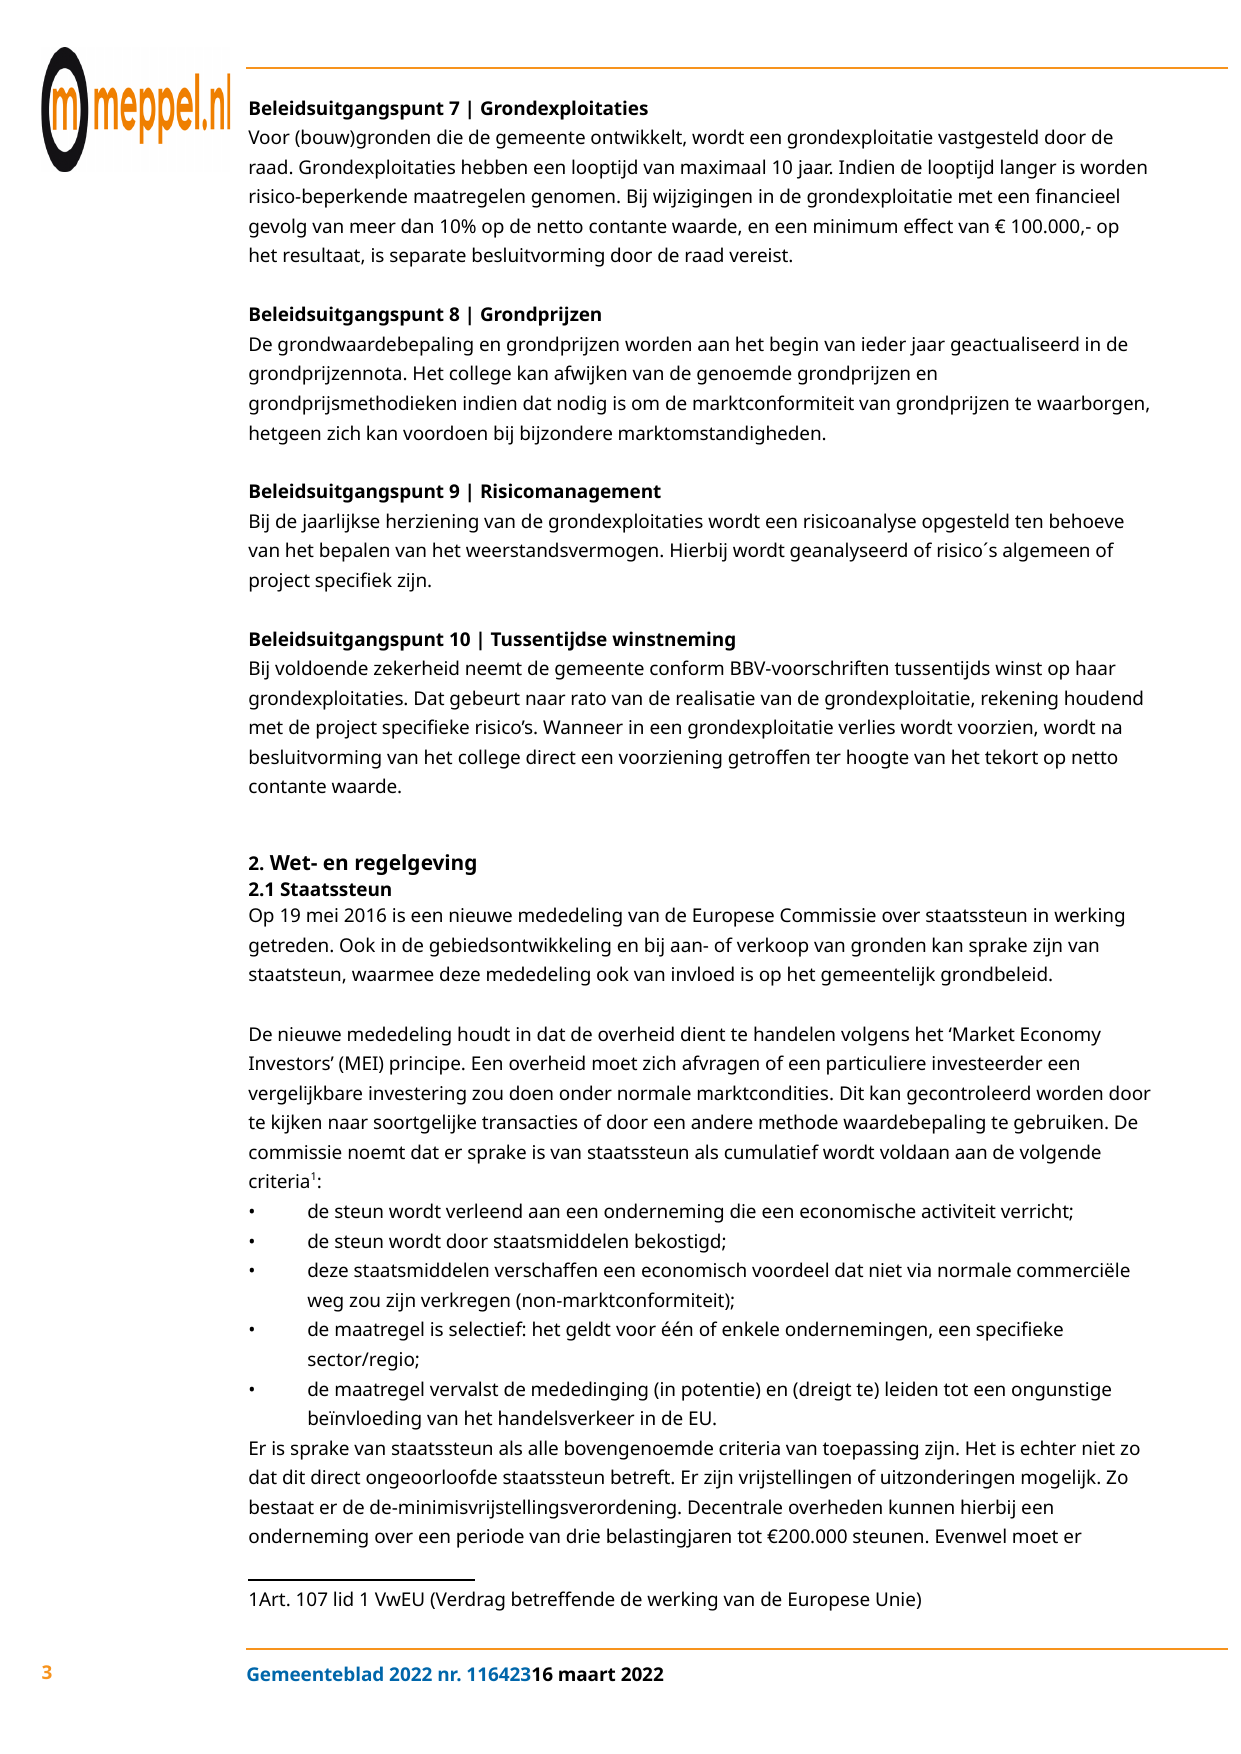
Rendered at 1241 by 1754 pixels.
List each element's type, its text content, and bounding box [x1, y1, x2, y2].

list de maatregel is selectief: het geldt voor één of enkele ondernemingen, een specifieke sector/regio; [248, 1317, 1152, 1372]
text Art. 107 lid 1 VwEU (Verdrag betreffende de werking van de Europese Unie) [248, 1586, 1152, 1612]
table_header Beleidsuitgangspunt 9 | Risicomanagement Bij de jaarlijkse herziening van de grondexploitaties wordt een risicoanalyse opgesteld ten behoeve van het bepalen van het weerstandsvermogen. Hierbij wordt geanalyseerd of risico´s algemeen of project specifiek zijn. [248, 478, 1152, 593]
list de maatregel vervalst de mededinging (in potentie) en (dreigt te) leiden tot een ongunstige beïnvloeding van het handelsverkeer in de EU. [248, 1376, 1152, 1431]
text De nieuwe mededeling houdt in dat de overheid dient te handelen volgens het ‘Market Economy Investors’ (MEI) principe. Een overheid moet zich afvragen of een particuliere investeerder een vergelijkbare investering zou doen onder normale marktcondities. Dit kan gecontroleerd worden door te kijken naar soortgelijke transacties of door een andere methode waardebepaling te gebruiken. De commissie noemt dat er sprake is van staatssteun als cumulatief wordt voldaan aan de volgende criteria: [248, 1021, 1152, 1194]
list de steun wordt door staatsmiddelen bekostigd; [248, 1228, 1152, 1253]
table_header Beleidsuitgangspunt 8 | Grondprijzen De grondwaardebepaling en grondprijzen worden aan het begin van ieder jaar geactualiseerd in de grondprijzennota. Het college kan afwijken van de genoemde grondprijzen en grondprijsmethodieken indien dat nodig is om de marktconformiteit van grondprijzen te waarborgen, hetgeen zich kan voordoen bij bijzondere marktomstandigheden. [248, 301, 1152, 445]
picture [41, 47, 231, 172]
text 2.1 Staatssteun [248, 877, 1152, 902]
list de steun wordt verleend aan een onderneming die een economische activiteit verricht; [248, 1198, 1152, 1224]
text Er is sprake van staatssteun als alle bovengenoemde criteria van toepassing zijn. Het is echter niet zo dat dit direct ongeoorloofde staatssteun betreft. Er zijn vrijstellingen of uitzonderingen mogelijk. Zo bestaat er de de-minimisvrijstellingsverordening. Decentrale overheden kunnen hierbij een onderneming over een periode van drie belastingjaren tot €200.000 steunen. Evenwel moet er [248, 1435, 1152, 1549]
list deze staatsmiddelen verschaffen een economisch voordeel dat niet via normale commerciële weg zou zijn verkregen (non-marktconformiteit); [248, 1257, 1152, 1313]
table_header Beleidsuitgangspunt 10 | Tussentijdse winstneming Bij voldoende zekerheid neemt de gemeente conform BBV-voorschriften tussentijds winst op haar grondexploitaties. Dat gebeurt naar rato van de realisatie van de grondexploitatie, rekening houdend met de project specifieke risico’s. Wanneer in een grondexploitatie verlies wordt voorzien, wordt na besluitvorming van het college direct een voorziening getroffen ter hoogte van het tekort op netto contante waarde. [248, 626, 1152, 799]
table_header Beleidsuitgangspunt 7 | Grondexploitaties Voor (bouw)gronden die de gemeente ontwikkelt, wordt een grondexploitatie vastgesteld door de raad. Grondexploitaties hebben een looptijd van maximaal 10 jaar. Indien de looptijd langer is worden risico-beperkende maatregelen genomen. Bij wijzigingen in de grondexploitatie met een financieel gevolg van meer dan 10% op de netto contante waarde, en een minimum effect van € 100.000,- op het resultaat, is separate besluitvorming door de raad vereist. [248, 95, 1152, 268]
text Op 19 mei 2016 is een nieuwe mededeling van de Europese Commissie over staatssteun in werking getreden. Ook in de gebiedsontwikkeling en bij aan- of verkoop van gronden kan sprake zijn van staatsteun, waarmee deze mededeling ook van invloed is op het gemeentelijk grondbeleid. [248, 902, 1152, 987]
text 2. Wet- en regelgeving [248, 848, 1152, 877]
